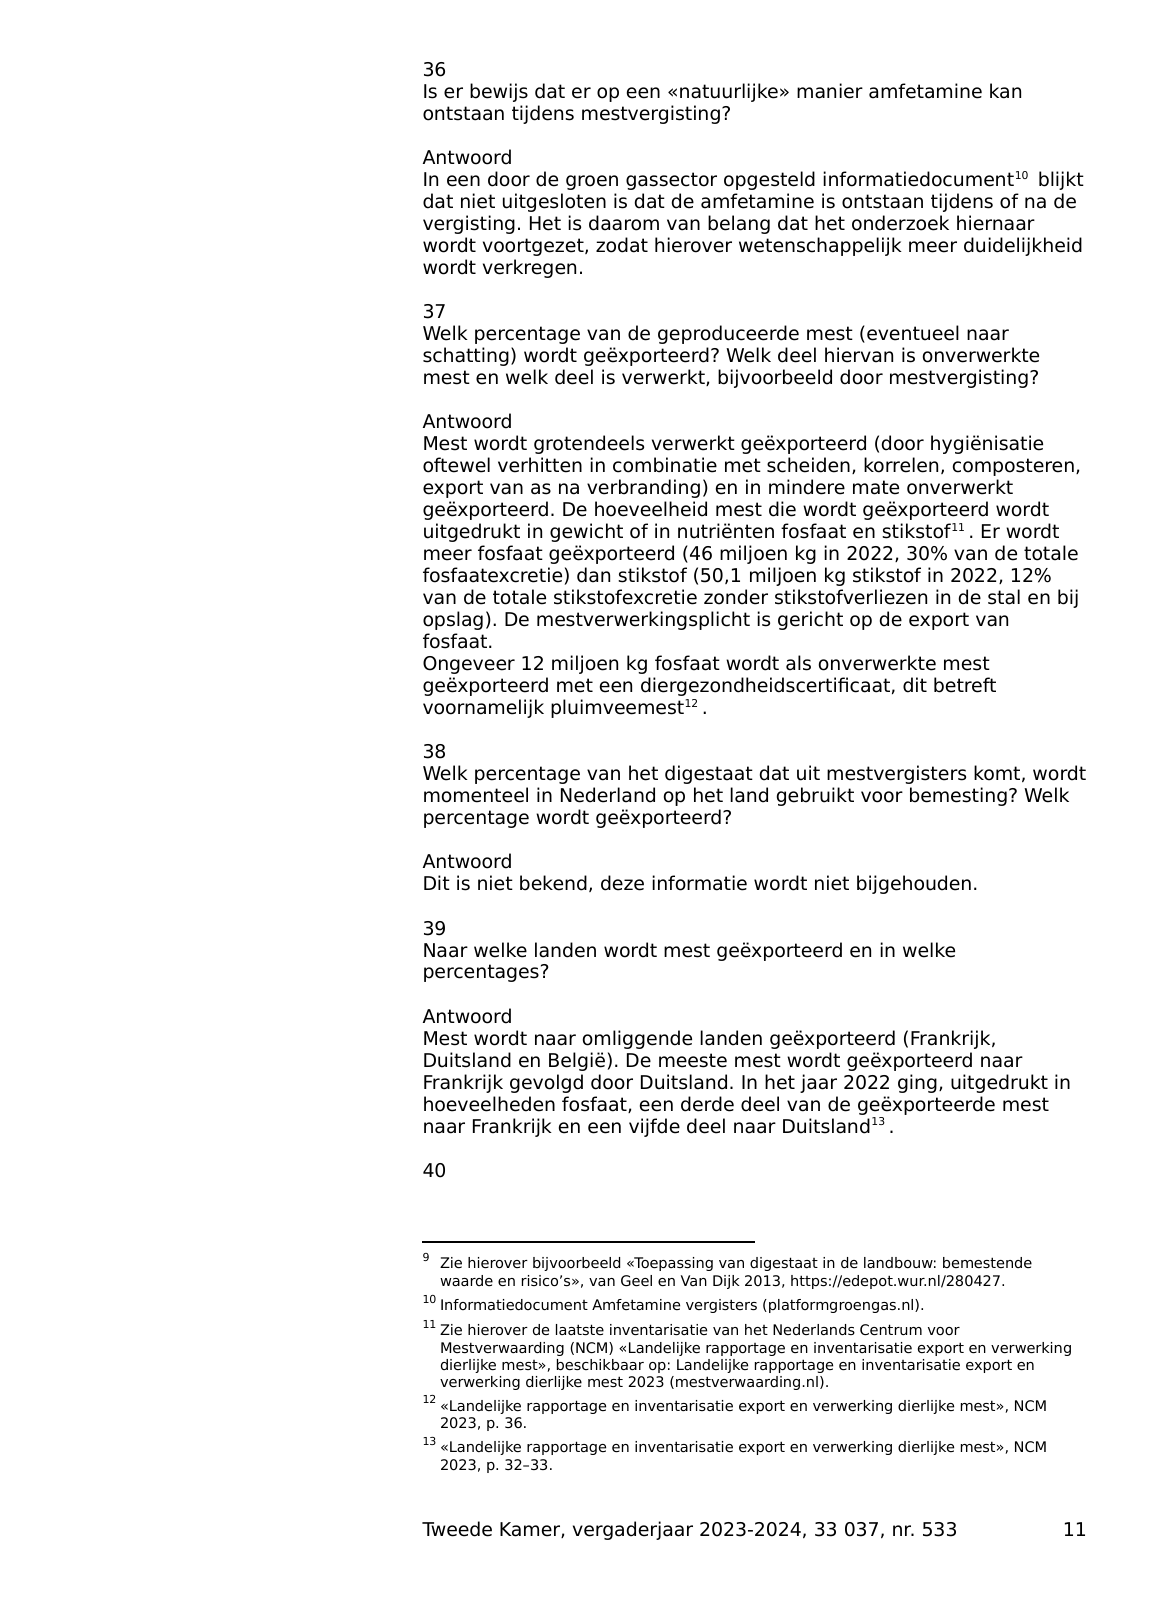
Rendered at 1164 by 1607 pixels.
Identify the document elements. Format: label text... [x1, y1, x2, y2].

text 39 [422, 917, 1087, 939]
text «Landelijke rapportage en inventarisatie export en verwerking dierlijke mest», NCM 2023, p. 36. [422, 1393, 1087, 1432]
text Is er bewijs dat er op een «natuurlijke» manier amfetamine kan ontstaan tijdens mestvergisting? [422, 81, 1087, 125]
text 40 [422, 1160, 1087, 1182]
text Naar welke landen wordt mest geëxporteerd en in welke percentages? [422, 939, 1087, 983]
text Welk percentage van het digestaat dat uit mestvergisters komt, wordt momenteel in Nederland op het land gebruikt voor bemesting? Welk percentage wordt geëxporteerd? [422, 763, 1087, 829]
text 37 [422, 301, 1087, 323]
text Antwoord [422, 851, 1087, 873]
text Antwoord [422, 147, 1087, 169]
text Antwoord [422, 1006, 1087, 1028]
text «Landelijke rapportage en inventarisatie export en verwerking dierlijke mest», NCM 2023, p. 32–33. [422, 1435, 1087, 1474]
text Mest wordt grotendeels verwerkt geëxporteerd (door hygiënisatie oftewel verhitten in combinatie met scheiden, korrelen, composteren, export van as na verbranding) en in mindere mate onverwerkt geëxporteerd. De hoeveelheid mest die wordt geëxporteerd wordt uitgedrukt in gewicht of in nutriënten fosfaat en stikstof. Er wordt meer fosfaat geëxporteerd (46 miljoen kg in 2022, 30% van de totale fosfaatexcretie) dan stikstof (50,1 miljoen kg stikstof in 2022, 12% van de totale stikstofexcretie zonder stikstofverliezen in de stal en bij opslag). De mestverwerkingsplicht is gericht op de export van fosfaat. [422, 433, 1087, 653]
text Mest wordt naar omliggende landen geëxporteerd (Frankrijk, Duitsland en België). De meeste mest wordt geëxporteerd naar Frankrijk gevolgd door Duitsland. In het jaar 2022 ging, uitgedrukt in hoeveelheden fosfaat, een derde deel van de geëxporteerde mest naar Frankrijk en een vijfde deel naar Duitsland. [422, 1028, 1087, 1137]
text Zie hierover bijvoorbeeld «Toepassing van digestaat in de landbouw: bemestende waarde en risico’s», van Geel en Van Dijk 2013, https://edepot.wur.nl/280427. [422, 1251, 1087, 1290]
text 36 [422, 59, 1087, 81]
text Ongeveer 12 miljoen kg fosfaat wordt als onverwerkte mest geëxporteerd met een diergezondheidscertificaat, dit betreft voornamelijk pluimveemest. [422, 653, 1087, 719]
text Dit is niet bekend, deze informatie wordt niet bijgehouden. [422, 873, 1087, 895]
text In een door de groen gassector opgesteld informatiedocument blijkt dat niet uitgesloten is dat de amfetamine is ontstaan tijdens of na de vergisting. Het is daarom van belang dat het onderzoek hiernaar wordt voortgezet, zodat hierover wetenschappelijk meer duidelijkheid wordt verkregen. [422, 169, 1087, 279]
text Antwoord [422, 411, 1087, 433]
text 38 [422, 741, 1087, 763]
text Welk percentage van de geproduceerde mest (eventueel naar schatting) wordt geëxporteerd? Welk deel hiervan is onverwerkte mest en welk deel is verwerkt, bijvoorbeeld door mestvergisting? [422, 323, 1087, 389]
text Informatiedocument Amfetamine vergisters (platformgroengas.nl). [422, 1293, 1087, 1315]
text Zie hierover de laatste inventarisatie van het Nederlands Centrum voor Mestverwaarding (NCM) «Landelijke rapportage en inventarisatie export en verwerking dierlijke mest», beschikbaar op: Landelijke rapportage en inventarisatie export en verwerking dierlijke mest 2023 (mestverwaarding.nl). [422, 1318, 1087, 1391]
